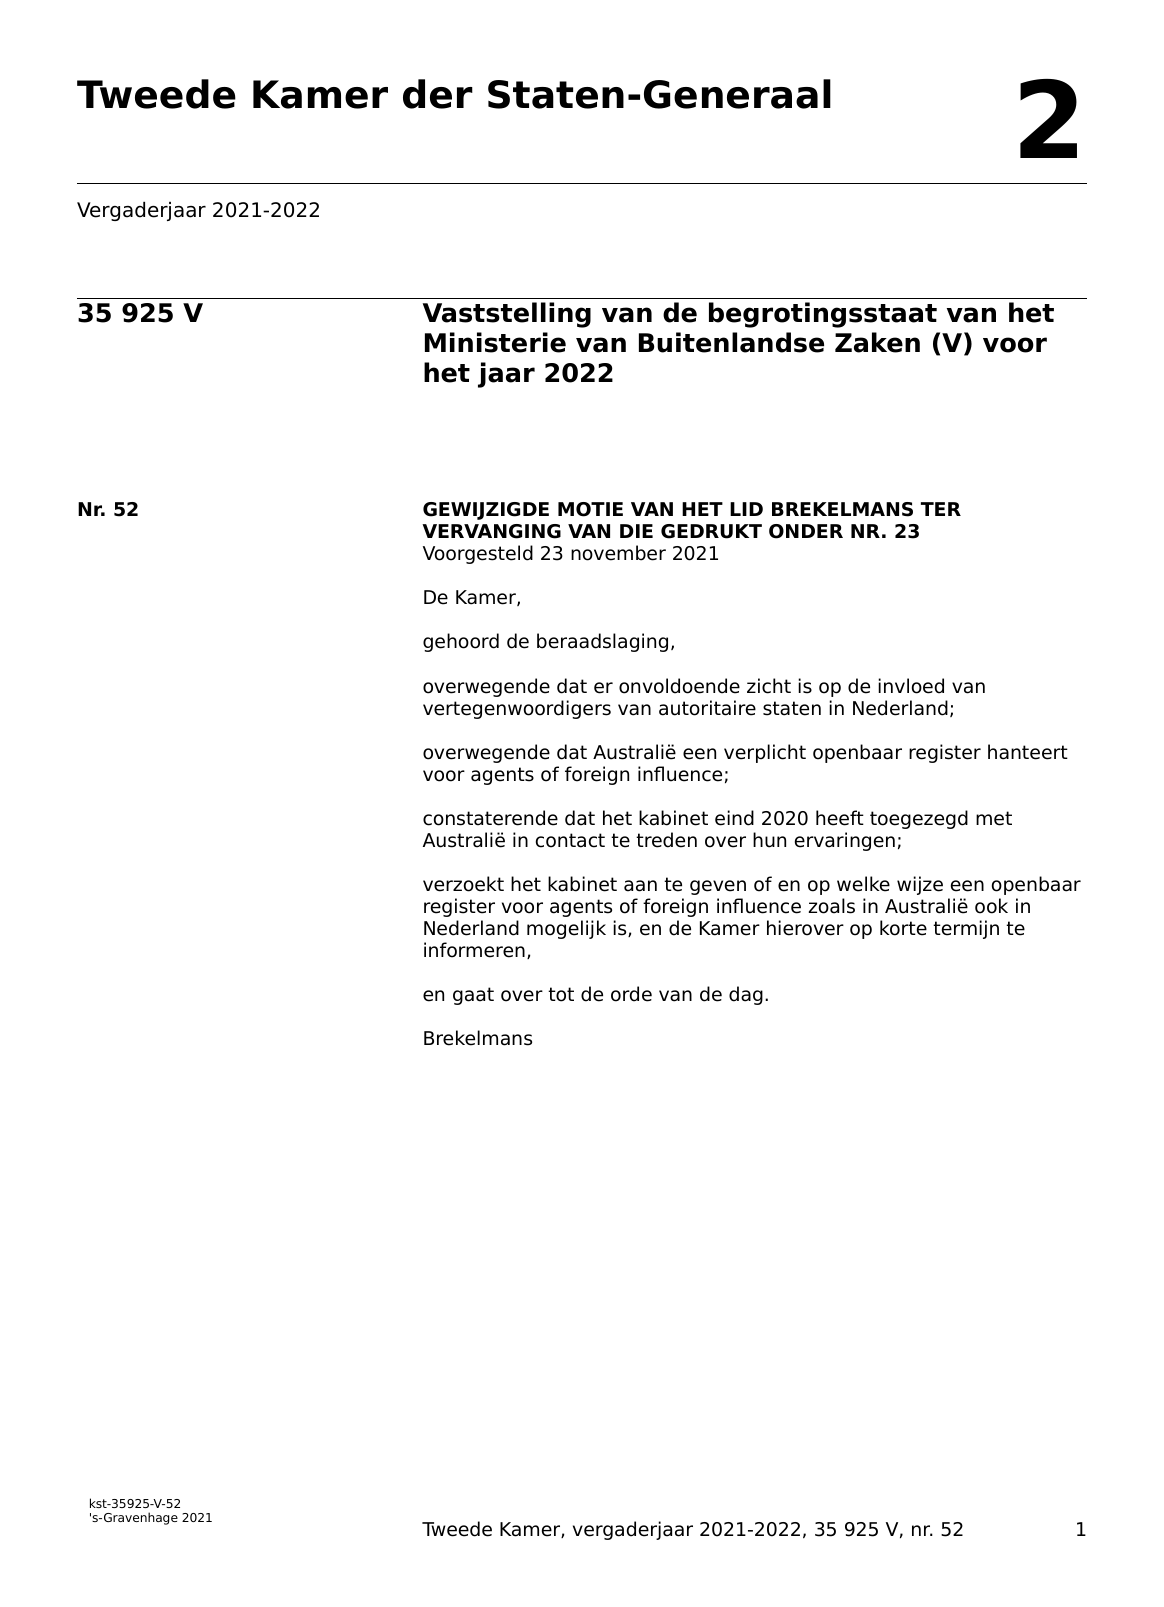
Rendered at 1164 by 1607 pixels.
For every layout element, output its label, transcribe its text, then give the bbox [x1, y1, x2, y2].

text overwegende dat Australië een verplicht openbaar register hanteert voor agents of foreign influence; [422, 742, 1087, 786]
subtitle Nr. 52 GEWIJZIGDE MOTIE VAN HET LID BREKELMANS TER VERVANGING VAN DIE GEDRUKT ONDER NR. 23 [77, 499, 1087, 543]
text 's-Gravenhage 2021 [88, 1511, 323, 1525]
table_header Tweede Kamer der Staten-Generaal [77, 59, 886, 183]
text kst-35925-V-52 [88, 1497, 323, 1511]
table_cell Vergaderjaar 2021-2022 [77, 184, 1087, 298]
text Brekelmans [422, 1028, 1087, 1050]
subtitle 35 925 V Vaststelling van de begrotingsstaat van het Ministerie van Buitenlandse Zaken (V) voor het jaar 2022 [77, 299, 1087, 388]
text Voorgesteld 23 november 2021 [422, 543, 1087, 565]
text en gaat over tot de orde van de dag. [422, 984, 1087, 1006]
text verzoekt het kabinet aan te geven of en op welke wijze een openbaar register voor agents of foreign influence zoals in Australië ook in Nederland mogelijk is, en de Kamer hierover op korte termijn te informeren, [422, 874, 1087, 962]
table_header 2 [886, 59, 1087, 183]
text gehoord de beraadslaging, [422, 631, 1087, 653]
text constaterende dat het kabinet eind 2020 heeft toegezegd met Australië in contact te treden over hun ervaringen; [422, 808, 1087, 852]
text De Kamer, [422, 587, 1087, 609]
text overwegende dat er onvoldoende zicht is op de invloed van vertegenwoordigers van autoritaire staten in Nederland; [422, 676, 1087, 719]
